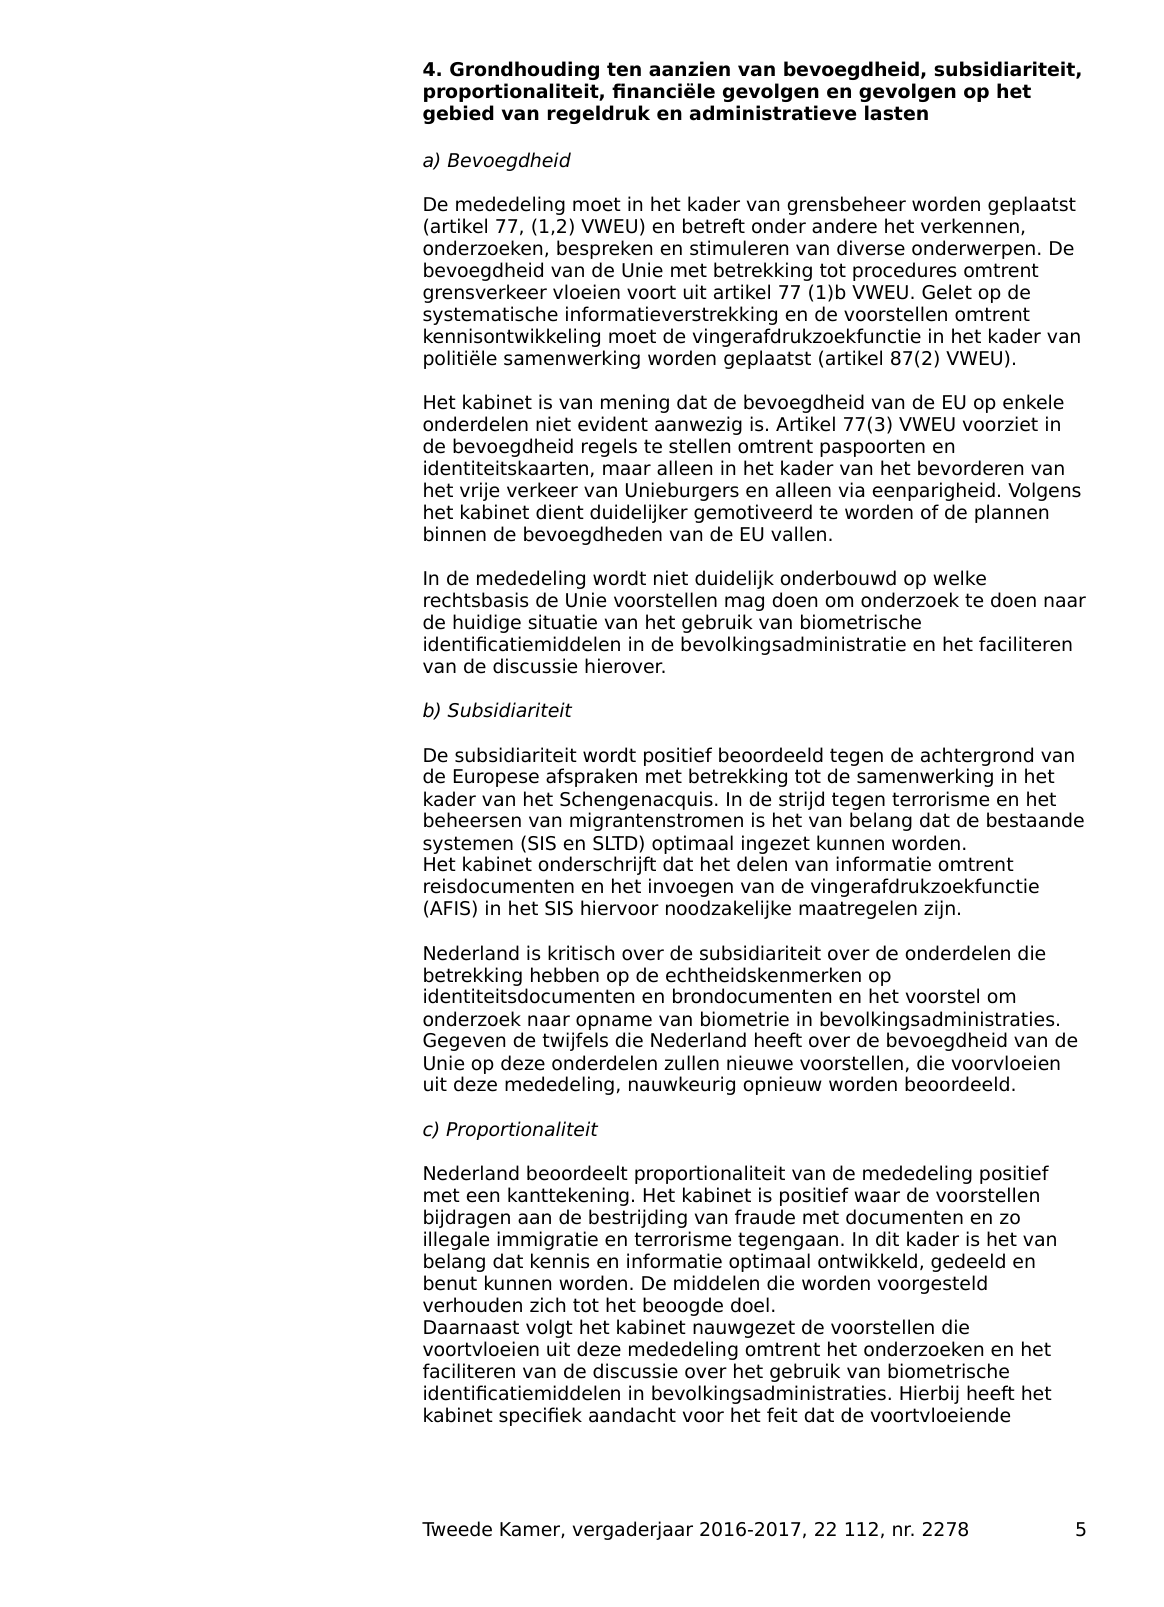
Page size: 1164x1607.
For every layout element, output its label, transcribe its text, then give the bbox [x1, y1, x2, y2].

text Nederland beoordeelt proportionaliteit van de mededeling positief met een kanttekening. Het kabinet is positief waar de voorstellen bijdragen aan de bestrijding van fraude met documenten en zo illegale immigratie en terrorisme tegengaan. In dit kader is het van belang dat kennis en informatie optimaal ontwikkeld, gedeeld en benut kunnen worden. De middelen die worden voorgesteld verhouden zich tot het beoogde doel. [422, 1163, 1087, 1317]
subtitle c) Proportionaliteit [422, 1118, 1087, 1141]
text Het kabinet onderschrijft dat het delen van informatie omtrent reisdocumenten en het invoegen van de vingerafdrukzoekfunctie (AFIS) in het SIS hiervoor noodzakelijke maatregelen zijn. [422, 854, 1087, 920]
subtitle a) Bevoegdheid [422, 150, 1087, 172]
text Het kabinet is van mening dat de bevoegdheid van de EU op enkele onderdelen niet evident aanwezig is. Artikel 77(3) VWEU voorziet in de bevoegdheid regels te stellen omtrent paspoorten en identiteitskaarten, maar alleen in het kader van het bevorderen van het vrije verkeer van Unieburgers en alleen via eenparigheid. Volgens het kabinet dient duidelijker gemotiveerd te worden of de plannen binnen de bevoegdheden van de EU vallen. [422, 392, 1087, 546]
subtitle 4. Grondhouding ten aanzien van bevoegdheid, subsidiariteit, proportionaliteit, financiële gevolgen en gevolgen op het gebied van regeldruk en administratieve lasten [422, 59, 1087, 125]
text De mededeling moet in het kader van grensbeheer worden geplaatst (artikel 77, (1,2) VWEU) en betreft onder andere het verkennen, onderzoeken, bespreken en stimuleren van diverse onderwerpen. De bevoegdheid van de Unie met betrekking tot procedures omtrent grensverkeer vloeien voort uit artikel 77 (1)b VWEU. Gelet op de systematische informatieverstrekking en de voorstellen omtrent kennisontwikkeling moet de vingerafdrukzoekfunctie in het kader van politiële samenwerking worden geplaatst (artikel 87(2) VWEU). [422, 194, 1087, 370]
text De subsidiariteit wordt positief beoordeeld tegen de achtergrond van de Europese afspraken met betrekking tot de samenwerking in het kader van het Schengenacquis. In de strijd tegen terrorisme en het beheersen van migrantenstromen is het van belang dat de bestaande systemen (SIS en SLTD) optimaal ingezet kunnen worden. [422, 744, 1087, 854]
text Daarnaast volgt het kabinet nauwgezet de voorstellen die voortvloeien uit deze mededeling omtrent het onderzoeken en het faciliteren van de discussie over het gebruik van biometrische identificatiemiddelen in bevolkingsadministraties. Hierbij heeft het kabinet specifiek aandacht voor het feit dat de voortvloeiende [422, 1317, 1087, 1426]
text In de mededeling wordt niet duidelijk onderbouwd op welke rechtsbasis de Unie voorstellen mag doen om onderzoek te doen naar de huidige situatie van het gebruik van biometrische identificatiemiddelen in de bevolkingsadministratie en het faciliteren van de discussie hierover. [422, 568, 1087, 678]
subtitle b) Subsidiariteit [422, 700, 1087, 722]
text Nederland is kritisch over de subsidiariteit over de onderdelen die betrekking hebben op de echtheidskenmerken op identiteitsdocumenten en brondocumenten en het voorstel om onderzoek naar opname van biometrie in bevolkingsadministraties. Gegeven de twijfels die Nederland heeft over de bevoegdheid van de Unie op deze onderdelen zullen nieuwe voorstellen, die voorvloeien uit deze mededeling, nauwkeurig opnieuw worden beoordeeld. [422, 942, 1087, 1096]
